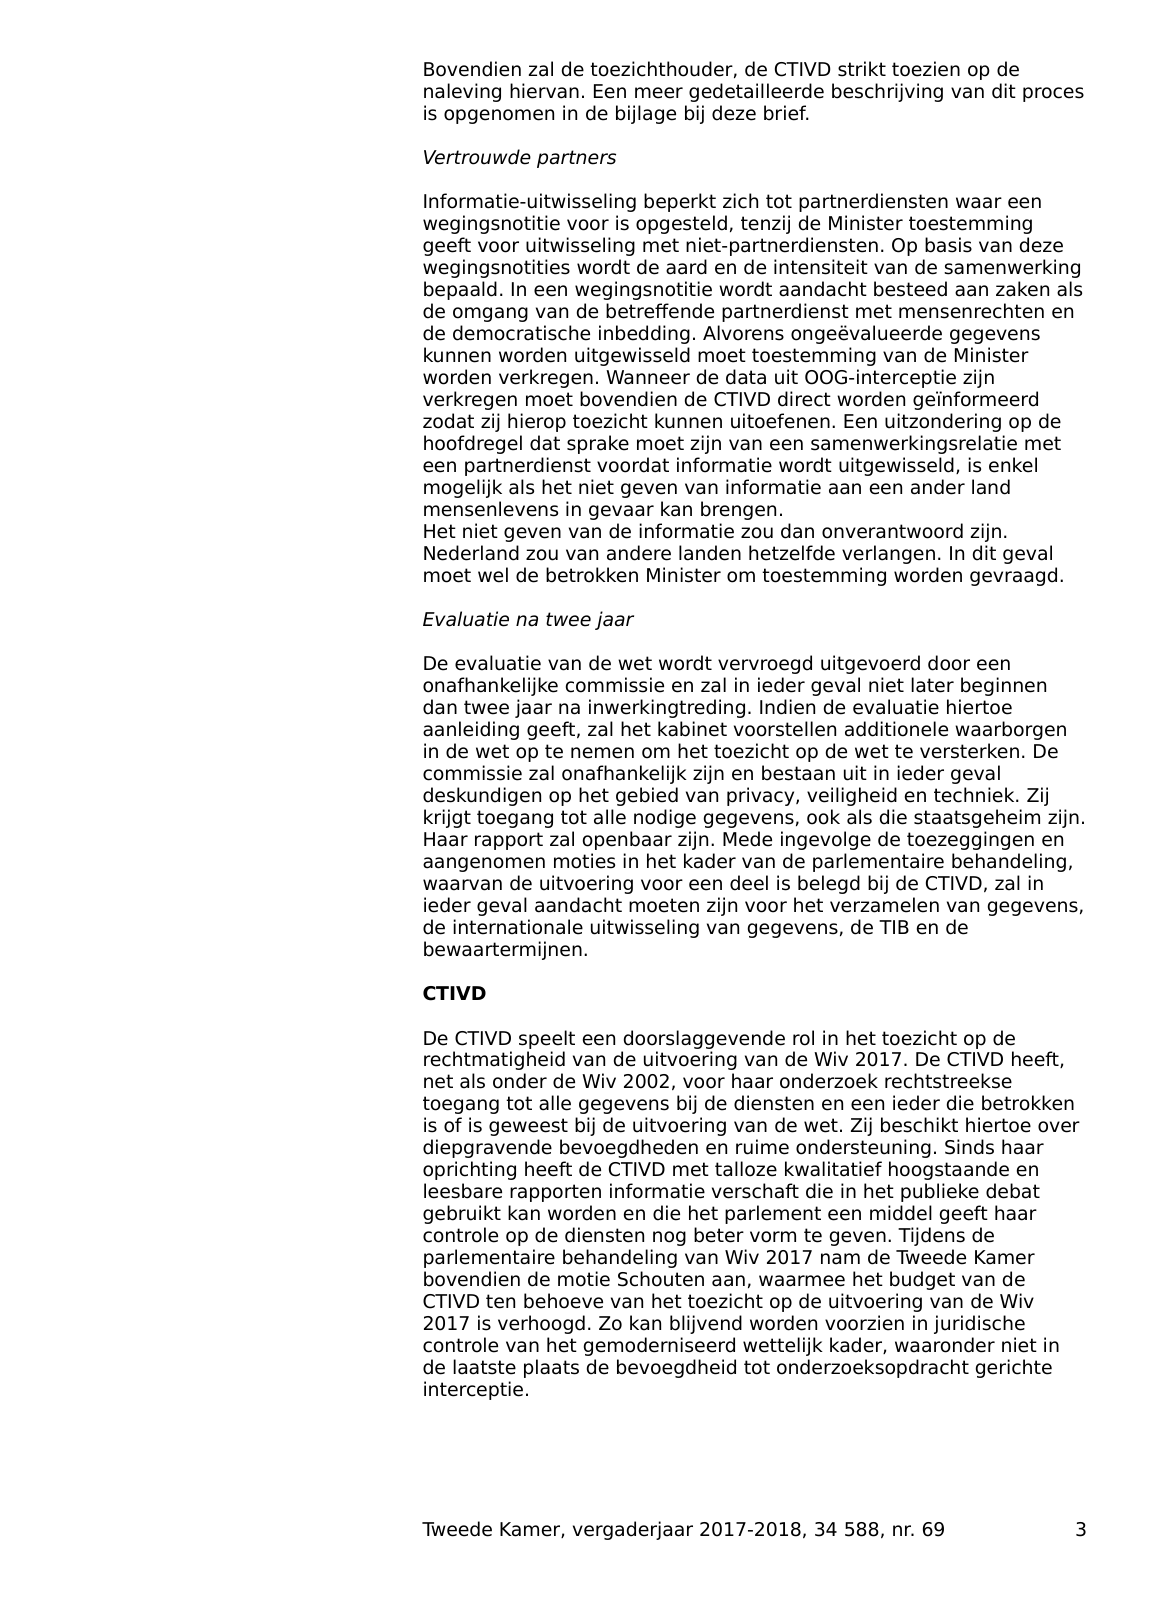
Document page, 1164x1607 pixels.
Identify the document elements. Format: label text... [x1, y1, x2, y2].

text Informatie-uitwisseling beperkt zich tot partnerdiensten waar een wegingsnotitie voor is opgesteld, tenzij de Minister toestemming geeft voor uitwisseling met niet-partnerdiensten. Op basis van deze wegingsnotities wordt de aard en de intensiteit van de samenwerking bepaald. In een wegingsnotitie wordt aandacht besteed aan zaken als de omgang van de betreffende partnerdienst met mensenrechten en de democratische inbedding. Alvorens ongeëvalueerde gegevens kunnen worden uitgewisseld moet toestemming van de Minister worden verkregen. Wanneer de data uit OOG-interceptie zijn verkregen moet bovendien de CTIVD direct worden geïnformeerd zodat zij hierop toezicht kunnen uitoefenen. Een uitzondering op de hoofdregel dat sprake moet zijn van een samenwerkingsrelatie met een partnerdienst voordat informatie wordt uitgewisseld, is enkel mogelijk als het niet geven van informatie aan een ander land mensenlevens in gevaar kan brengen. [422, 191, 1087, 521]
subtitle CTIVD [422, 983, 1087, 1005]
text De evaluatie van de wet wordt vervroegd uitgevoerd door een onafhankelijke commissie en zal in ieder geval niet later beginnen dan twee jaar na inwerkingtreding. Indien de evaluatie hiertoe aanleiding geeft, zal het kabinet voorstellen additionele waarborgen in de wet op te nemen om het toezicht op de wet te versterken. De commissie zal onafhankelijk zijn en bestaan uit in ieder geval deskundigen op het gebied van privacy, veiligheid en techniek. Zij krijgt toegang tot alle nodige gegevens, ook als die staatsgeheim zijn. Haar rapport zal openbaar zijn. Mede ingevolge de toezeggingen en aangenomen moties in het kader van de parlementaire behandeling, waarvan de uitvoering voor een deel is belegd bij de CTIVD, zal in ieder geval aandacht moeten zijn voor het verzamelen van gegevens, de internationale uitwisseling van gegevens, de TIB en de bewaartermijnen. [422, 653, 1087, 961]
subtitle Evaluatie na twee jaar [422, 609, 1087, 631]
text Bovendien zal de toezichthouder, de CTIVD strikt toezien op de naleving hiervan. Een meer gedetailleerde beschrijving van dit proces is opgenomen in de bijlage bij deze brief. [422, 59, 1087, 125]
subtitle Vertrouwde partners [422, 147, 1087, 169]
text De CTIVD speelt een doorslaggevende rol in het toezicht op de rechtmatigheid van de uitvoering van de Wiv 2017. De CTIVD heeft, net als onder de Wiv 2002, voor haar onderzoek rechtstreekse toegang tot alle gegevens bij de diensten en een ieder die betrokken is of is geweest bij de uitvoering van de wet. Zij beschikt hiertoe over diepgravende bevoegdheden en ruime ondersteuning. Sinds haar oprichting heeft de CTIVD met talloze kwalitatief hoogstaande en leesbare rapporten informatie verschaft die in het publieke debat gebruikt kan worden en die het parlement een middel geeft haar controle op de diensten nog beter vorm te geven. Tijdens de parlementaire behandeling van Wiv 2017 nam de Tweede Kamer bovendien de motie Schouten aan, waarmee het budget van de CTIVD ten behoeve van het toezicht op de uitvoering van de Wiv 2017 is verhoogd. Zo kan blijvend worden voorzien in juridische controle van het gemoderniseerd wettelijk kader, waaronder niet in de laatste plaats de bevoegdheid tot onderzoeksopdracht gerichte interceptie. [422, 1027, 1087, 1401]
text Het niet geven van de informatie zou dan onverantwoord zijn. Nederland zou van andere landen hetzelfde verlangen. In dit geval moet wel de betrokken Minister om toestemming worden gevraagd. [422, 521, 1087, 587]
